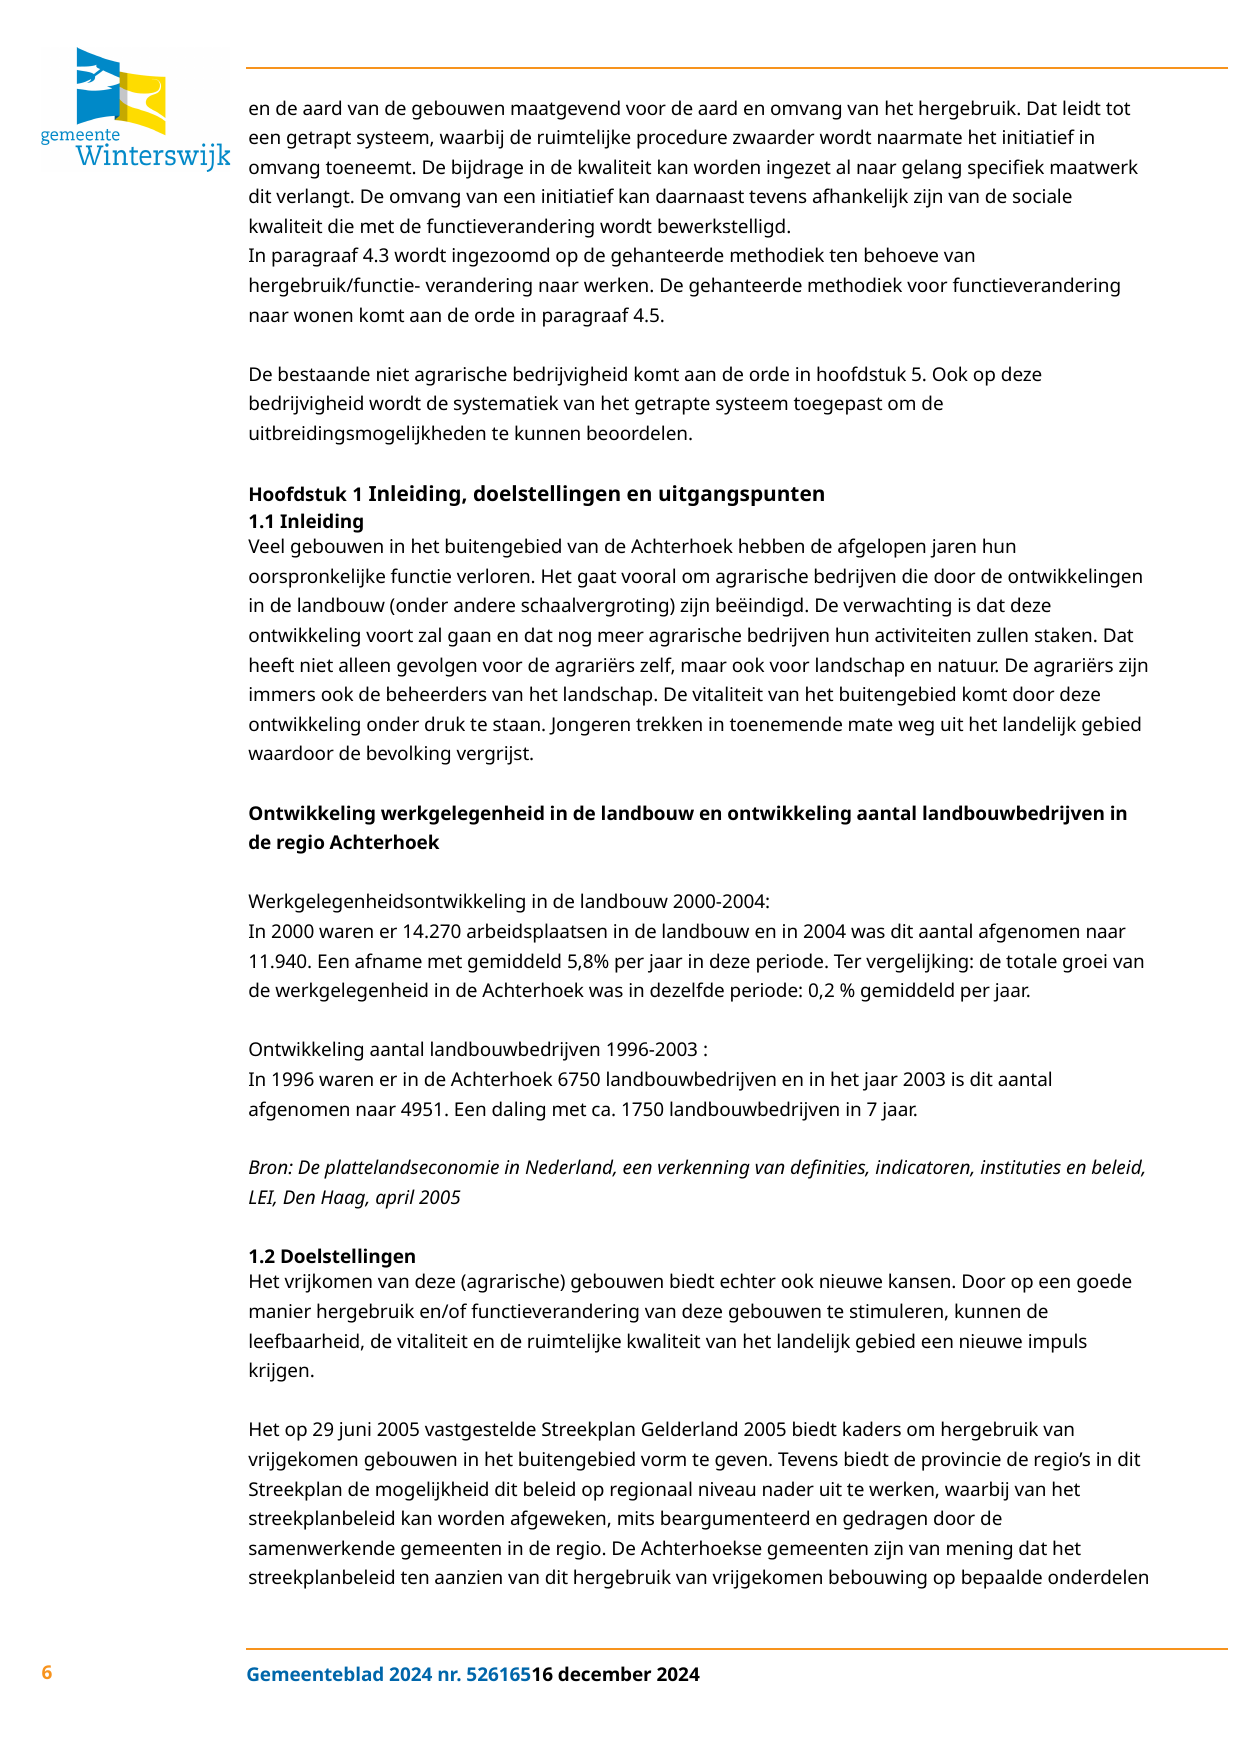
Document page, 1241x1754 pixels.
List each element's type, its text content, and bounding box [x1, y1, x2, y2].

text 1.2 Doelstellingen [248, 1243, 1152, 1269]
text De bestaande niet agrarische bedrijvigheid komt aan de orde in hoofdstuk 5. Ook op deze bedrijvigheid wordt de systematiek van het getrapte systeem toegepast om de uitbreidingsmogelijkheden te kunnen beoordelen. [248, 361, 1152, 446]
text In paragraaf 4.3 wordt ingezoomd op de gehanteerde methodiek ten behoeve van hergebruik/functie- verandering naar werken. De gehanteerde methodiek voor functieverandering naar wonen komt aan de orde in paragraaf 4.5. [248, 243, 1152, 328]
table_header Ontwikkeling werkgelegenheid in de landbouw en ontwikkeling aantal landbouwbedrijven in de regio Achterhoek Werkgelegenheidsontwikkeling in de landbouw 2000-2004: In 2000 waren er 14.270 arbeidsplaatsen in de landbouw en in 2004 was dit aantal afgenomen naar 11.940. Een afname met gemiddeld 5,8% per jaar in deze periode. Ter vergelijking: de totale groei van de werkgelegenheid in de Achterhoek was in dezelfde periode: 0,2 % gemiddeld per jaar. Ontwikkeling aantal landbouwbedrijven 1996-2003 : In 1996 waren er in de Achterhoek 6750 landbouwbedrijven en in het jaar 2003 is dit aantal afgenomen naar 4951. Een daling met ca. 1750 landbouwbedrijven in 7 jaar. [248, 800, 1152, 1121]
text 1.1 Inleiding [248, 508, 1152, 533]
text Veel gebouwen in het buitengebied van de Achterhoek hebben de afgelopen jaren hun oorspronkelijke functie verloren. Het gaat vooral om agrarische bedrijven die door de ontwikkelingen in de landbouw (onder andere schaalvergroting) zijn beëindigd. De verwachting is dat deze ontwikkeling voort zal gaan en dat nog meer agrarische bedrijven hun activiteiten zullen staken. Dat heeft niet alleen gevolgen voor de agrariërs zelf, maar ook voor landschap en natuur. De agrariërs zijn immers ook de beheerders van het landschap. De vitaliteit van het buitengebied komt door deze ontwikkeling onder druk te staan. Jongeren trekken in toenemende mate weg uit het landelijk gebied waardoor de bevolking vergrijst. [248, 533, 1152, 766]
text Bron: De plattelandseconomie in Nederland, een verkenning van definities, indicatoren, instituties en beleid, LEI, Den Haag, april 2005 [248, 1154, 1152, 1209]
text Het op 29 juni 2005 vastgestelde Streekplan Gelderland 2005 biedt kaders om hergebruik van vrijgekomen gebouwen in het buitengebied vorm te geven. Tevens biedt de provincie de regio’s in dit Streekplan de mogelijkheid dit beleid op regionaal niveau nader uit te werken, waarbij van het streekplanbeleid kan worden afgeweken, mits beargumenteerd en gedragen door de samenwerkende gemeenten in de regio. De Achterhoekse gemeenten zijn van mening dat het streekplanbeleid ten aanzien van dit hergebruik van vrijgekomen bebouwing op bepaalde onderdelen [248, 1417, 1152, 1590]
text en de aard van de gebouwen maatgevend voor de aard en omvang van het hergebruik. Dat leidt tot een getrapt systeem, waarbij de ruimtelijke procedure zwaarder wordt naarmate het initiatief in omvang toeneemt. De bijdrage in de kwaliteit kan worden ingezet al naar gelang specifiek maatwerk dit verlangt. De omvang van een initiatief kan daarnaast tevens afhankelijk zijn van de sociale kwaliteit die met de functieverandering wordt bewerkstelligd. [248, 95, 1152, 239]
text Het vrijkomen van deze (agrarische) gebouwen biedt echter ook nieuwe kansen. Door op een goede manier hergebruik en/of functieverandering van deze gebouwen te stimuleren, kunnen de leefbaarheid, de vitaliteit en de ruimtelijke kwaliteit van het landelijk gebied een nieuwe impuls krijgen. [248, 1269, 1152, 1383]
picture [41, 47, 231, 172]
text Hoofdstuk 1 Inleiding, doelstellingen en uitgangspunten [248, 479, 1152, 508]
picture [225, 153, 231, 162]
